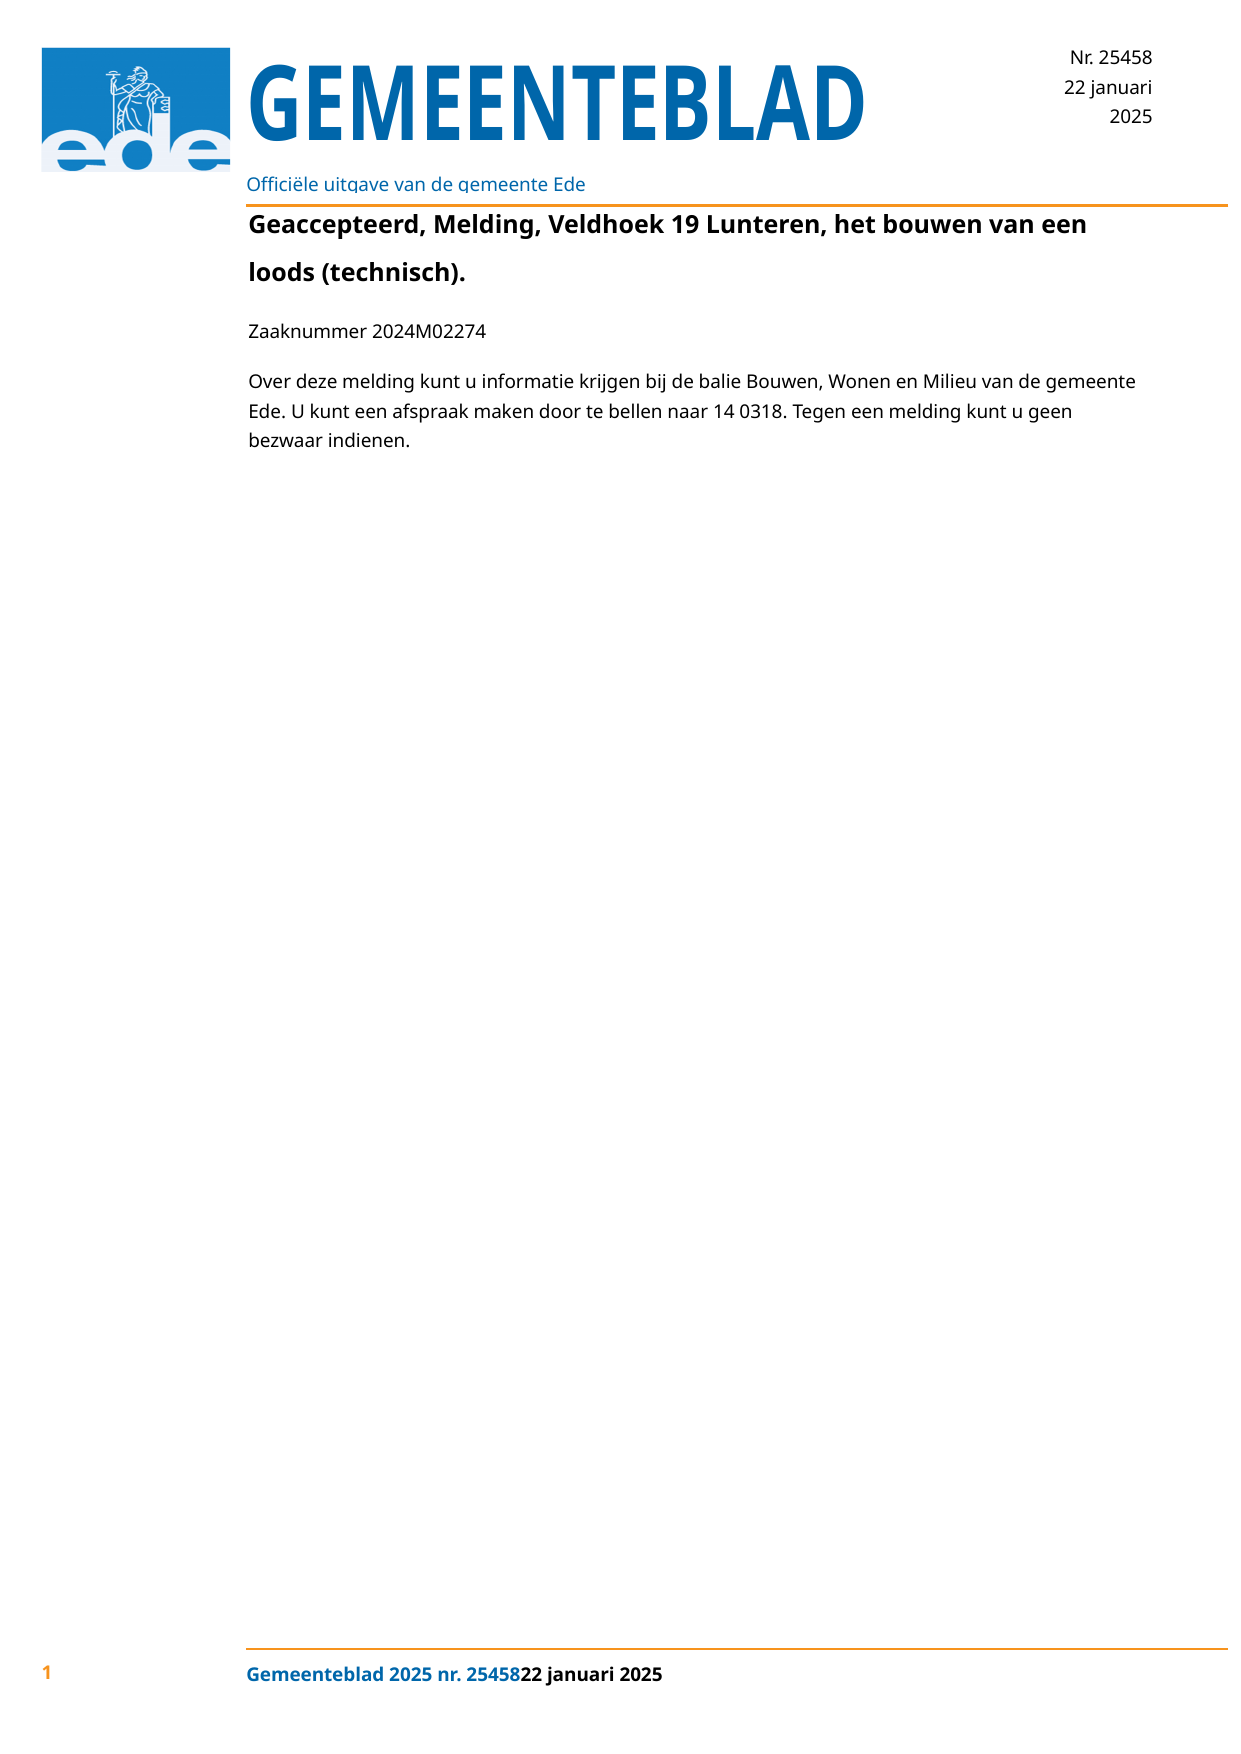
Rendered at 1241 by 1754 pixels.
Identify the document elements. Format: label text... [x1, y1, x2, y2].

picture [41, 47, 231, 172]
text Over deze melding kunt u informatie krijgen bij de balie Bouwen, Wonen en Milieu van de gemeente Ede. U kunt een afspraak maken door te bellen naar 14 0318. Tegen een melding kunt u geen bezwaar indienen. [248, 368, 1152, 453]
text Geaccepteerd, Melding, Veldhoek 19 Lunteren, het bouwen van een loods (technisch). [248, 207, 1152, 288]
text Zaaknummer 2024M02274 [248, 318, 1152, 344]
